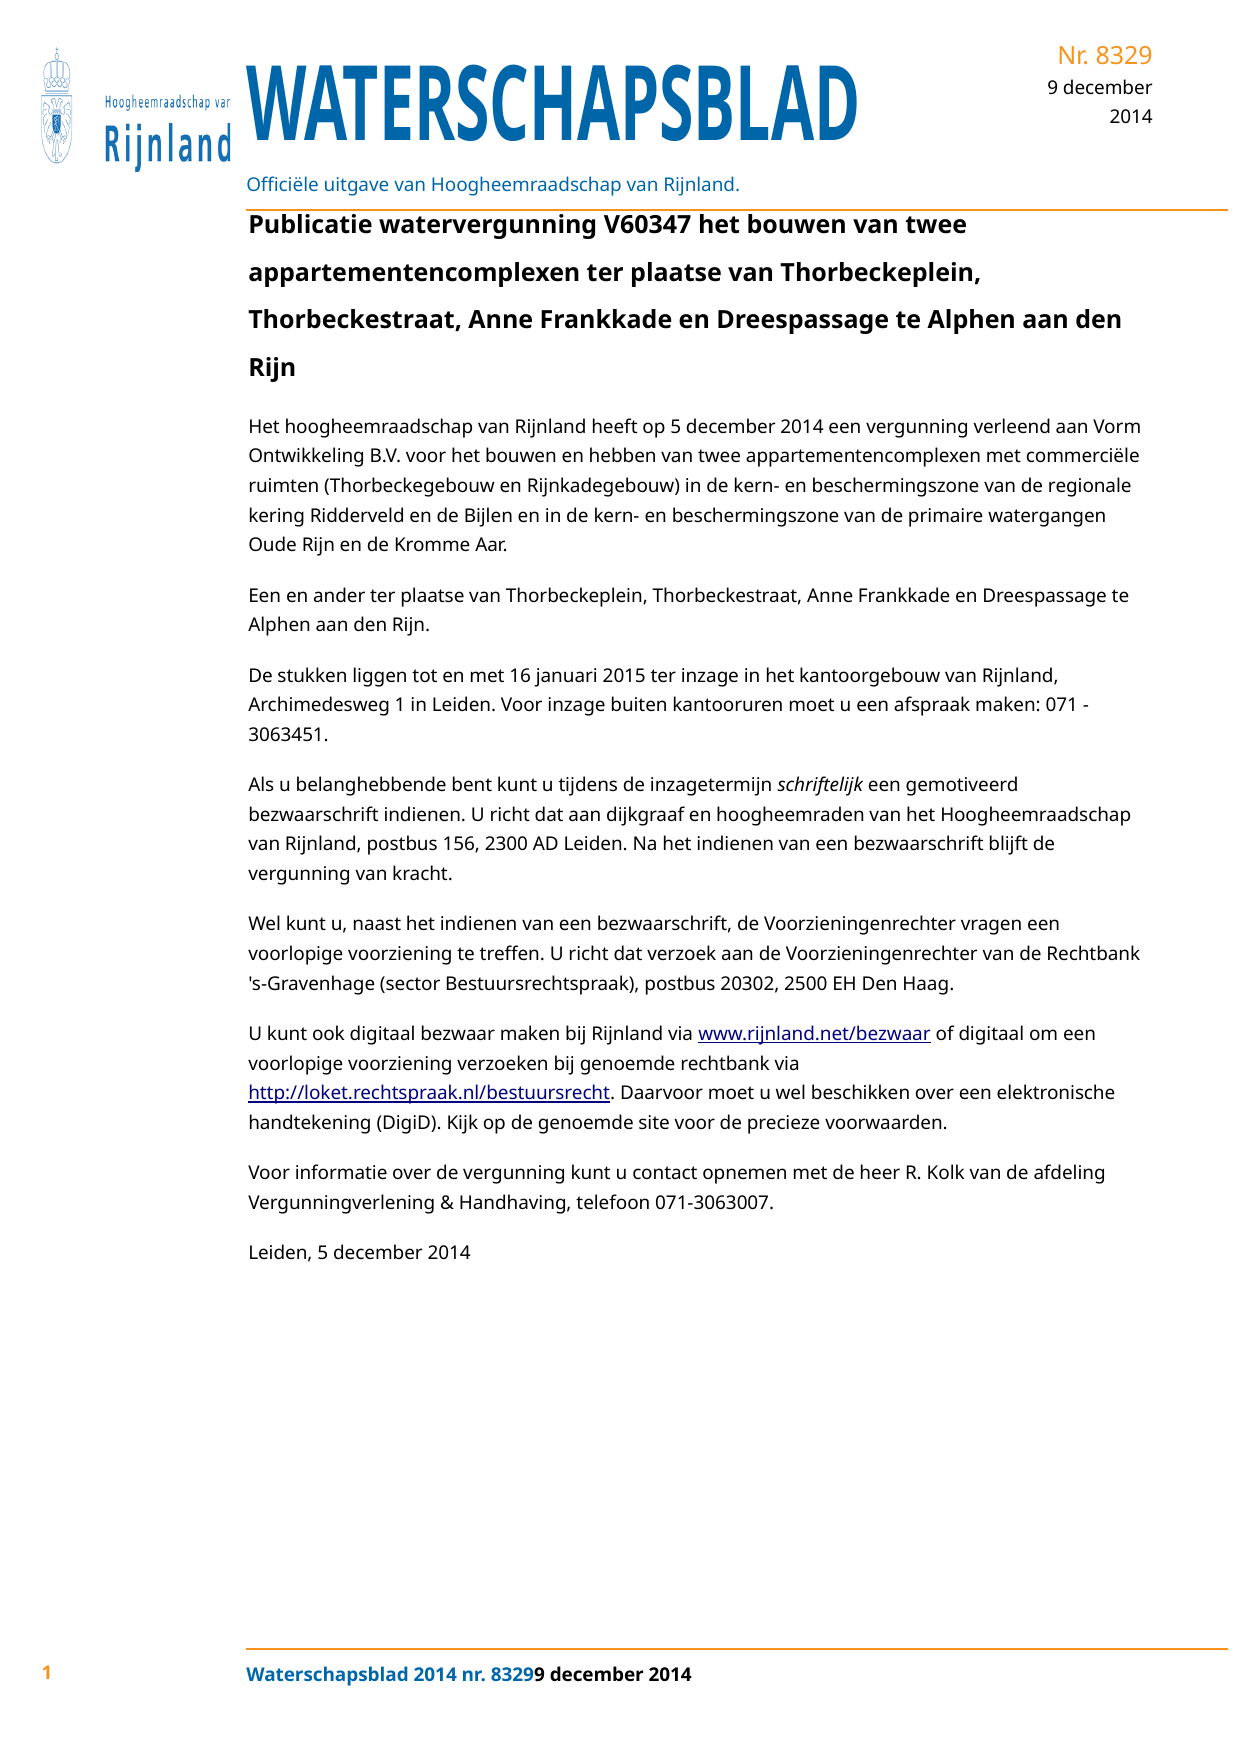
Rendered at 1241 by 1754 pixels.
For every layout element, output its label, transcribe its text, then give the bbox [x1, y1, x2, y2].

text Publicatie watervergunning V60347 het bouwen van twee appartementencomplexen ter plaatse van Thorbeckeplein, Thorbeckestraat, Anne Frankkade en Dreespassage te Alphen aan den Rijn [248, 211, 1152, 384]
text Voor informatie over de vergunning kunt u contact opnemen met de heer R. Kolk van de afdeling Vergunningverlening & Handhaving, telefoon 071-3063007. [248, 1159, 1152, 1215]
picture [41, 47, 231, 172]
text Een en ander ter plaatse van Thorbeckeplein, Thorbeckestraat, Anne Frankkade en Dreespassage te Alphen aan den Rijn. [248, 582, 1152, 637]
text Leiden, 5 december 2014 [248, 1239, 1152, 1265]
text Wel kunt u, naast het indienen van een bezwaarschrift, de Voorzieningenrechter vragen een voorlopige voorziening te treffen. U richt dat verzoek aan de Voorzieningenrechter van de Rechtbank 's-Gravenhage (sector Bestuursrechtspraak), postbus 20302, 2500 EH Den Haag. [248, 911, 1152, 996]
text Als u belanghebbende bent kunt u tijdens de inzagetermijn schriftelijk een gemotiveerd bezwaarschrift indienen. U richt dat aan dijkgraaf en hoogheemraden van het Hoogheemraadschap van Rijnland, postbus 156, 2300 AD Leiden. Na het indienen van een bezwaarschrift blijft de vergunning van kracht. [248, 771, 1152, 886]
text Het hoogheemraadschap van Rijnland heeft op 5 december 2014 een vergunning verleend aan Vorm Ontwikkeling B.V. voor het bouwen en hebben van twee appartementencomplexen met commerciële ruimten (Thorbeckegebouw en Rijnkadegebouw) in de kern- en beschermingszone van de regionale kering Ridderveld en de Bijlen en in de kern- en beschermingszone van de primaire watergangen Oude Rijn en de Kromme Aar. [248, 413, 1152, 557]
text U kunt ook digitaal bezwaar maken bij Rijnland via www.rijnland.net/bezwaar of digitaal om een voorlopige voorziening verzoeken bij genoemde rechtbank via http://loket.rechtspraak.nl/bestuursrecht. Daarvoor moet u wel beschikken over een elektronische handtekening (DigiD). Kijk op de genoemde site voor de precieze voorwaarden. [248, 1020, 1152, 1135]
text De stukken liggen tot en met 16 januari 2015 ter inzage in het kantoorgebouw van Rijnland, Archimedesweg 1 in Leiden. Voor inzage buiten kantooruren moet u een afspraak maken: 071 - 3063451. [248, 662, 1152, 747]
